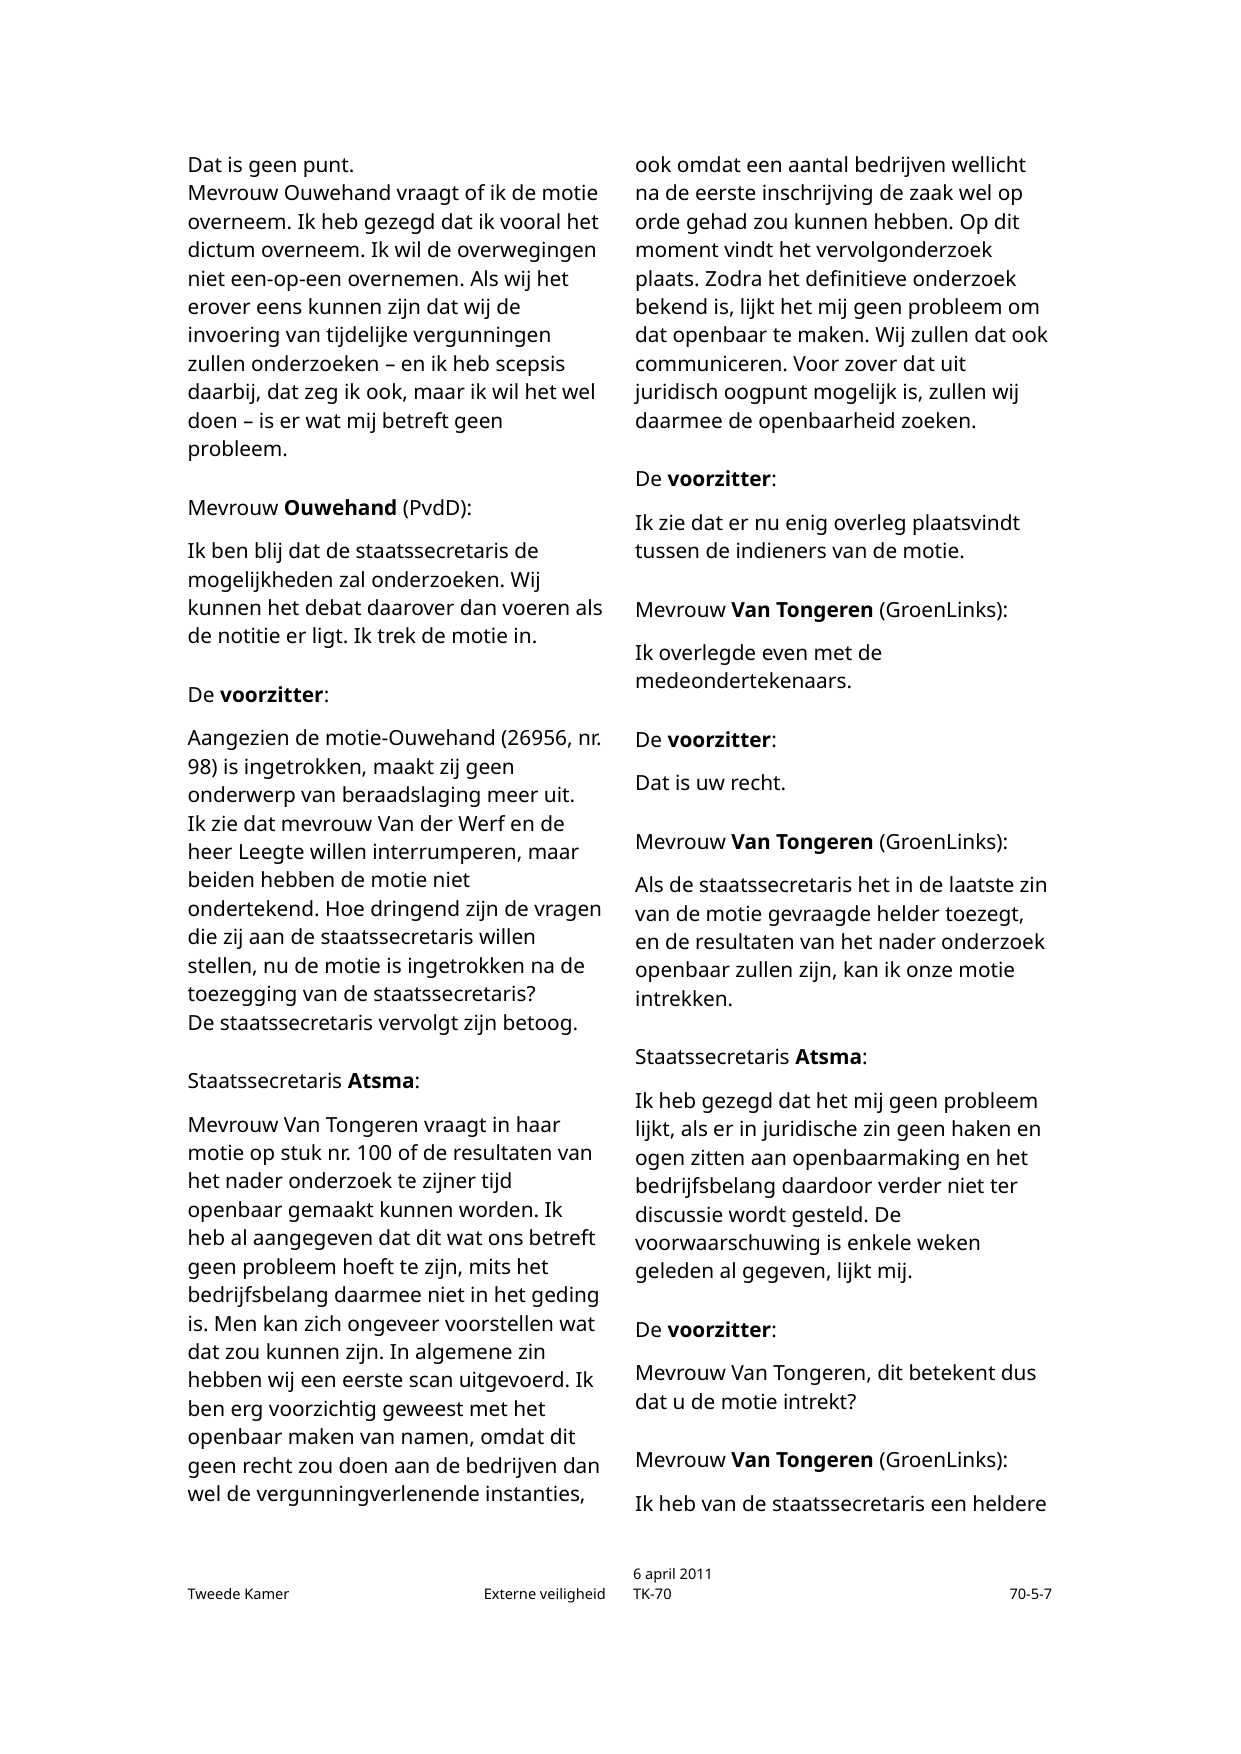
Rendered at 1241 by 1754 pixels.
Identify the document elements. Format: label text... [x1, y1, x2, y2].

text De voorzitter: [187, 680, 605, 708]
text Staatssecretaris Atsma: [187, 1066, 605, 1095]
text Mevrouw Van Tongeren, dit betekent dus dat u de motie intrekt? [635, 1358, 1053, 1415]
text De voorzitter: [635, 1315, 1053, 1343]
text Dat is uw recht. [635, 768, 1053, 797]
text Mevrouw Ouwehand (PvdD): [187, 493, 605, 521]
text Ik heb gezegd dat het mij geen probleem lijkt, als er in juridische zin geen haken en ogen zitten aan openbaarmaking en het bedrijfsbelang daardoor verder niet ter discussie wordt gesteld. De voorwaarschuwing is enkele weken geleden al gegeven, lijkt mij. [635, 1086, 1053, 1285]
text Mevrouw Van Tongeren (GroenLinks): [635, 827, 1053, 855]
text Ik heb van de staatssecretaris een heldere [635, 1489, 1053, 1517]
text Als de staatssecretaris het in de laatste zin van de motie gevraagde helder toezegt, en de resultaten van het nader onderzoek openbaar zullen zijn, kan ik onze motie intrekken. [635, 870, 1053, 1012]
text Staatssecretaris Atsma: [635, 1042, 1053, 1071]
text ook omdat een aantal bedrijven wellicht na de eerste inschrijving de zaak wel op orde gehad zou kunnen hebben. Op dit moment vindt het vervolgonderzoek plaats. Zodra het definitieve onderzoek bekend is, lijkt het mij geen probleem om dat openbaar te maken. Wij zullen dat ook communiceren. Voor zover dat uit juridisch oogpunt mogelijk is, zullen wij daarmee de openbaarheid zoeken. [635, 150, 1053, 434]
text De staatssecretaris vervolgt zijn betoog. [187, 1008, 605, 1036]
text Ik ben blij dat de staatssecretaris de mogelijkheden zal onderzoeken. Wij kunnen het debat daarover dan voeren als de notitie er ligt. Ik trek de motie in. [187, 536, 605, 650]
text Mevrouw Van Tongeren (GroenLinks): [635, 595, 1053, 623]
text De voorzitter: [635, 725, 1053, 753]
text Ik overlegde even met de medeondertekenaars. [635, 638, 1053, 695]
text Ik zie dat er nu enig overleg plaatsvindt tussen de indieners van de motie. [635, 508, 1053, 565]
text De voorzitter: [635, 464, 1053, 493]
text Mevrouw Ouwehand vraagt of ik de motie overneem. Ik heb gezegd dat ik vooral het dictum overneem. Ik wil de overwegingen niet een-op-een overnemen. Als wij het erover eens kunnen zijn dat wij de invoering van tijdelijke vergunningen zullen onderzoeken – en ik heb scepsis daarbij, dat zeg ik ook, maar ik wil het wel doen – is er wat mij betreft geen probleem. [187, 178, 605, 463]
text Mevrouw Van Tongeren (GroenLinks): [635, 1445, 1053, 1474]
text Dat is geen punt. [187, 150, 605, 178]
text Mevrouw Van Tongeren vraagt in haar motie op stuk nr. 100 of de resultaten van het nader onderzoek te zijner tijd openbaar gemaakt kunnen worden. Ik heb al aangegeven dat dit wat ons betreft geen probleem hoeft te zijn, mits het bedrijfsbelang daarmee niet in het geding is. Men kan zich ongeveer voorstellen wat dat zou kunnen zijn. In algemene zin hebben wij een eerste scan uitgevoerd. Ik ben erg voorzichtig geweest met het openbaar maken van namen, omdat dit geen recht zou doen aan de bedrijven dan wel de vergunningverlenende instanties, [187, 1110, 605, 1508]
text Aangezien de motie-Ouwehand (26956, nr. 98) is ingetrokken, maakt zij geen onderwerp van beraadslaging meer uit. [187, 723, 605, 809]
text Ik zie dat mevrouw Van der Werf en de heer Leegte willen interrumperen, maar beiden hebben de motie niet ondertekend. Hoe dringend zijn de vragen die zij aan de staatssecretaris willen stellen, nu de motie is ingetrokken na de toezegging van de staatssecretaris? [187, 809, 605, 1008]
